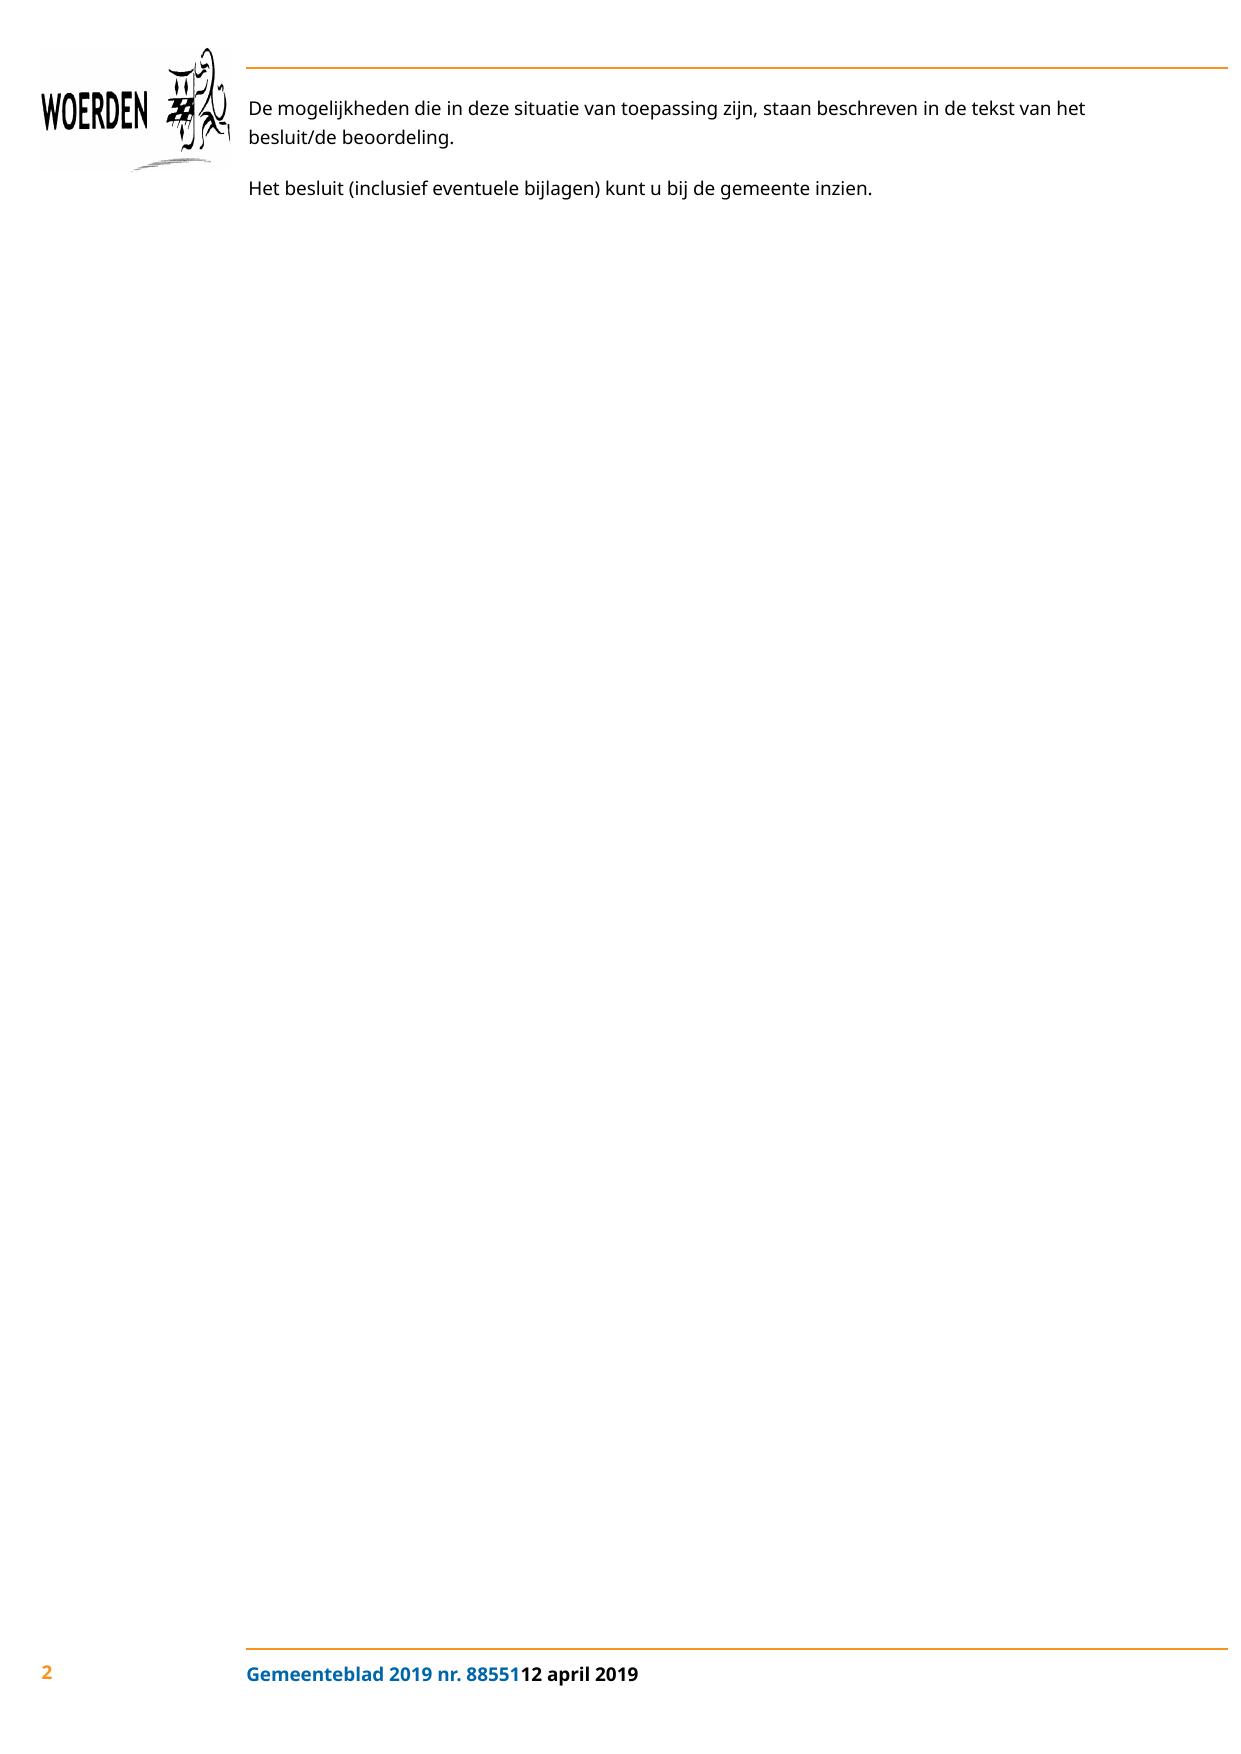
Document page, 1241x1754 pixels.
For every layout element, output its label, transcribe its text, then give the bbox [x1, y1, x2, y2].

text De mogelijkheden die in deze situatie van toepassing zijn, staan beschreven in de tekst van het besluit/de beoordeling. [248, 95, 1152, 150]
text Het besluit (inclusief eventuele bijlagen) kunt u bij de gemeente inzien. [248, 175, 1152, 201]
picture [41, 47, 231, 172]
